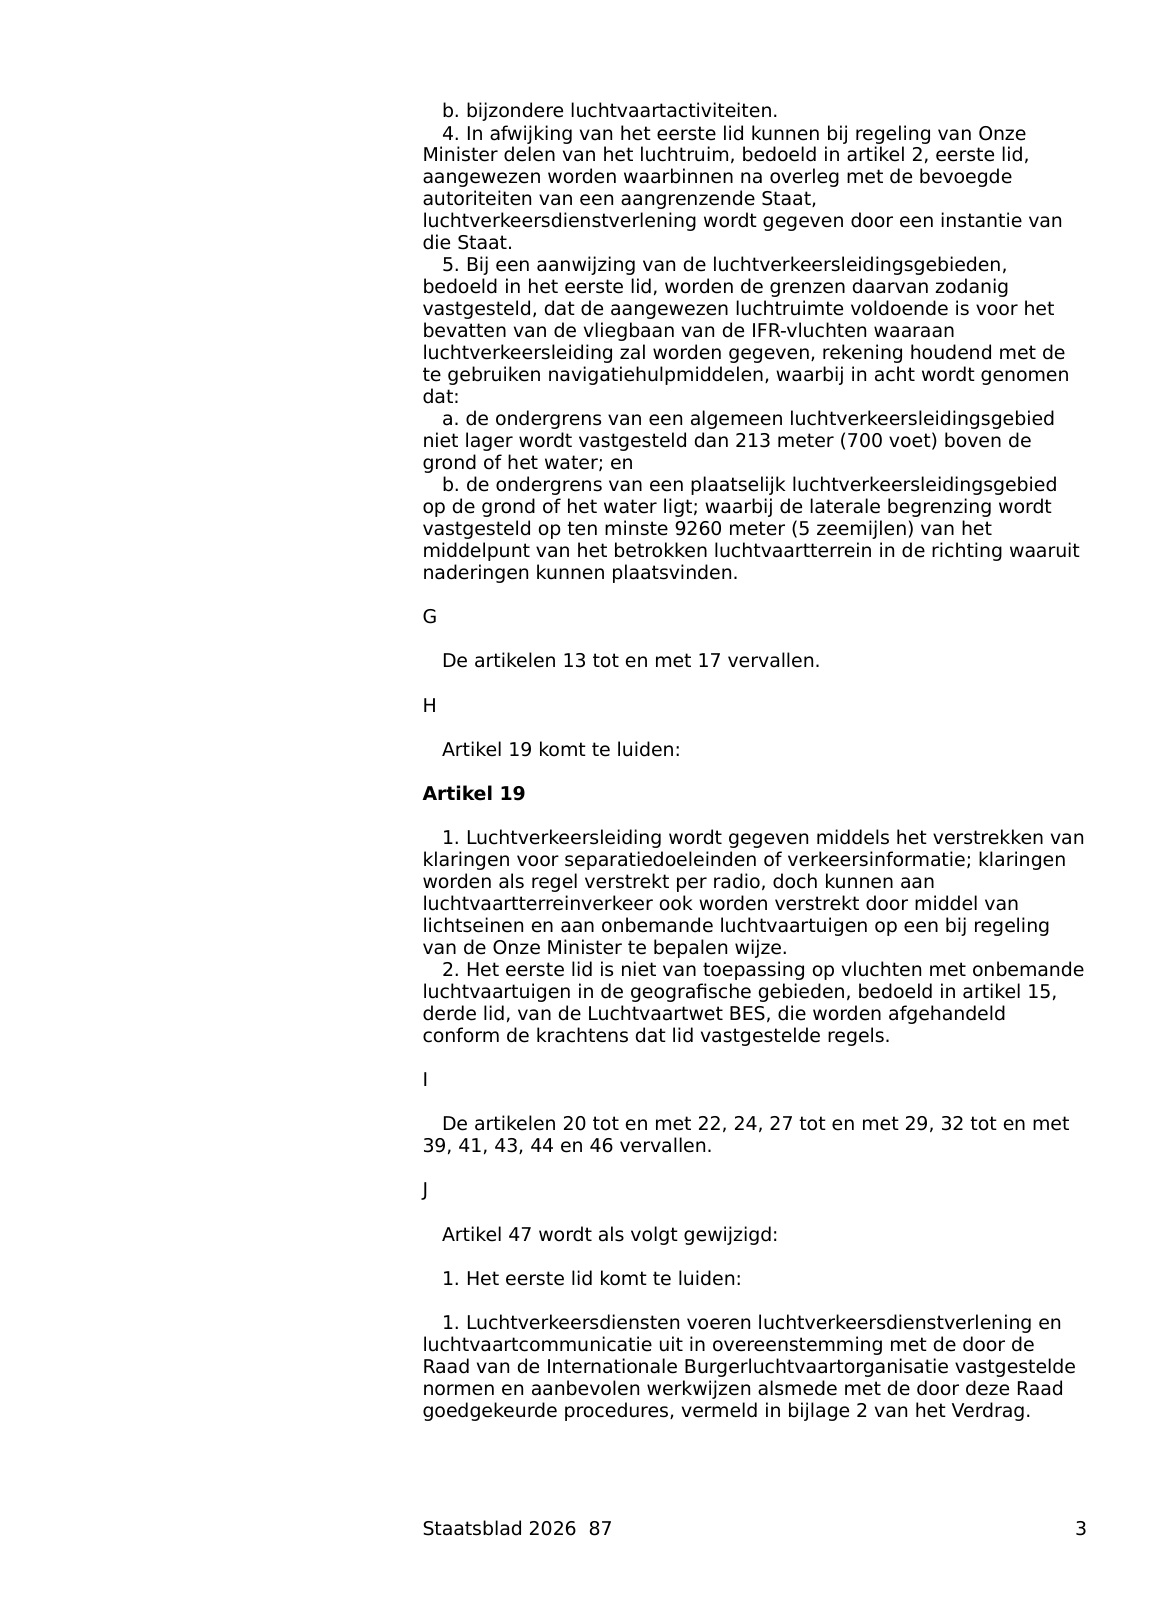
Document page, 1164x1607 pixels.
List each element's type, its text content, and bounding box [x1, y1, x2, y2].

text 1. Het eerste lid komt te luiden: [422, 1268, 1087, 1289]
text b. de ondergrens van een plaatselijk luchtverkeersleidingsgebied op de grond of het water ligt; waarbij de laterale begrenzing wordt vastgesteld op ten minste 9260 meter (5 zeemijlen) van het middelpunt van het betrokken luchtvaartterrein in de richting waaruit naderingen kunnen plaatsvinden. [422, 474, 1087, 584]
text J [422, 1179, 1087, 1201]
text 4. In afwijking van het eerste lid kunnen bij regeling van Onze Minister delen van het luchtruim, bedoeld in artikel 2, eerste lid, aangewezen worden waarbinnen na overleg met de bevoegde autoriteiten van een aangrenzende Staat, luchtverkeersdienstverlening wordt gegeven door een instantie van die Staat. [422, 122, 1087, 254]
text a. de ondergrens van een algemeen luchtverkeersleidingsgebied niet lager wordt vastgesteld dan 213 meter (700 voet) boven de grond of het water; en [422, 408, 1087, 474]
text Artikel 47 wordt als volgt gewijzigd: [422, 1223, 1087, 1245]
text H [422, 694, 1087, 716]
text 5. Bij een aanwijzing van de luchtverkeersleidingsgebieden, bedoeld in het eerste lid, worden de grenzen daarvan zodanig vastgesteld, dat de aangewezen luchtruimte voldoende is voor het bevatten van de vliegbaan van de IFR-vluchten waaraan luchtverkeersleiding zal worden gegeven, rekening houdend met de te gebruiken navigatiehulpmiddelen, waarbij in acht wordt genomen dat: [422, 254, 1087, 408]
subtitle Artikel 19 [422, 783, 1087, 805]
text 2. Het eerste lid is niet van toepassing op vluchten met onbemande luchtvaartuigen in de geografische gebieden, bedoeld in artikel 15, derde lid, van de Luchtvaartwet BES, die worden afgehandeld conform de krachtens dat lid vastgestelde regels. [422, 959, 1087, 1047]
text 1. Luchtverkeersleiding wordt gegeven middels het verstrekken van klaringen voor separatiedoeleinden of verkeersinformatie; klaringen worden als regel verstrekt per radio, doch kunnen aan luchtvaartterreinverkeer ook worden verstrekt door middel van lichtseinen en aan onbemande luchtvaartuigen op een bij regeling van de Onze Minister te bepalen wijze. [422, 827, 1087, 959]
text b. bijzondere luchtvaartactiviteiten. [422, 100, 1087, 122]
text De artikelen 20 tot en met 22, 24, 27 tot en met 29, 32 tot en met 39, 41, 43, 44 en 46 vervallen. [422, 1113, 1087, 1157]
text 1. Luchtverkeersdiensten voeren luchtverkeersdienstverlening en luchtvaartcommunicatie uit in overeenstemming met de door de Raad van de Internationale Burgerluchtvaartorganisatie vastgestelde normen en aanbevolen werkwijzen alsmede met de door deze Raad goedgekeurde procedures, vermeld in bijlage 2 van het Verdrag. [422, 1312, 1087, 1422]
text I [422, 1069, 1087, 1091]
text De artikelen 13 tot en met 17 vervallen. [422, 650, 1087, 672]
text Artikel 19 komt te luiden: [422, 739, 1087, 761]
text G [422, 606, 1087, 628]
